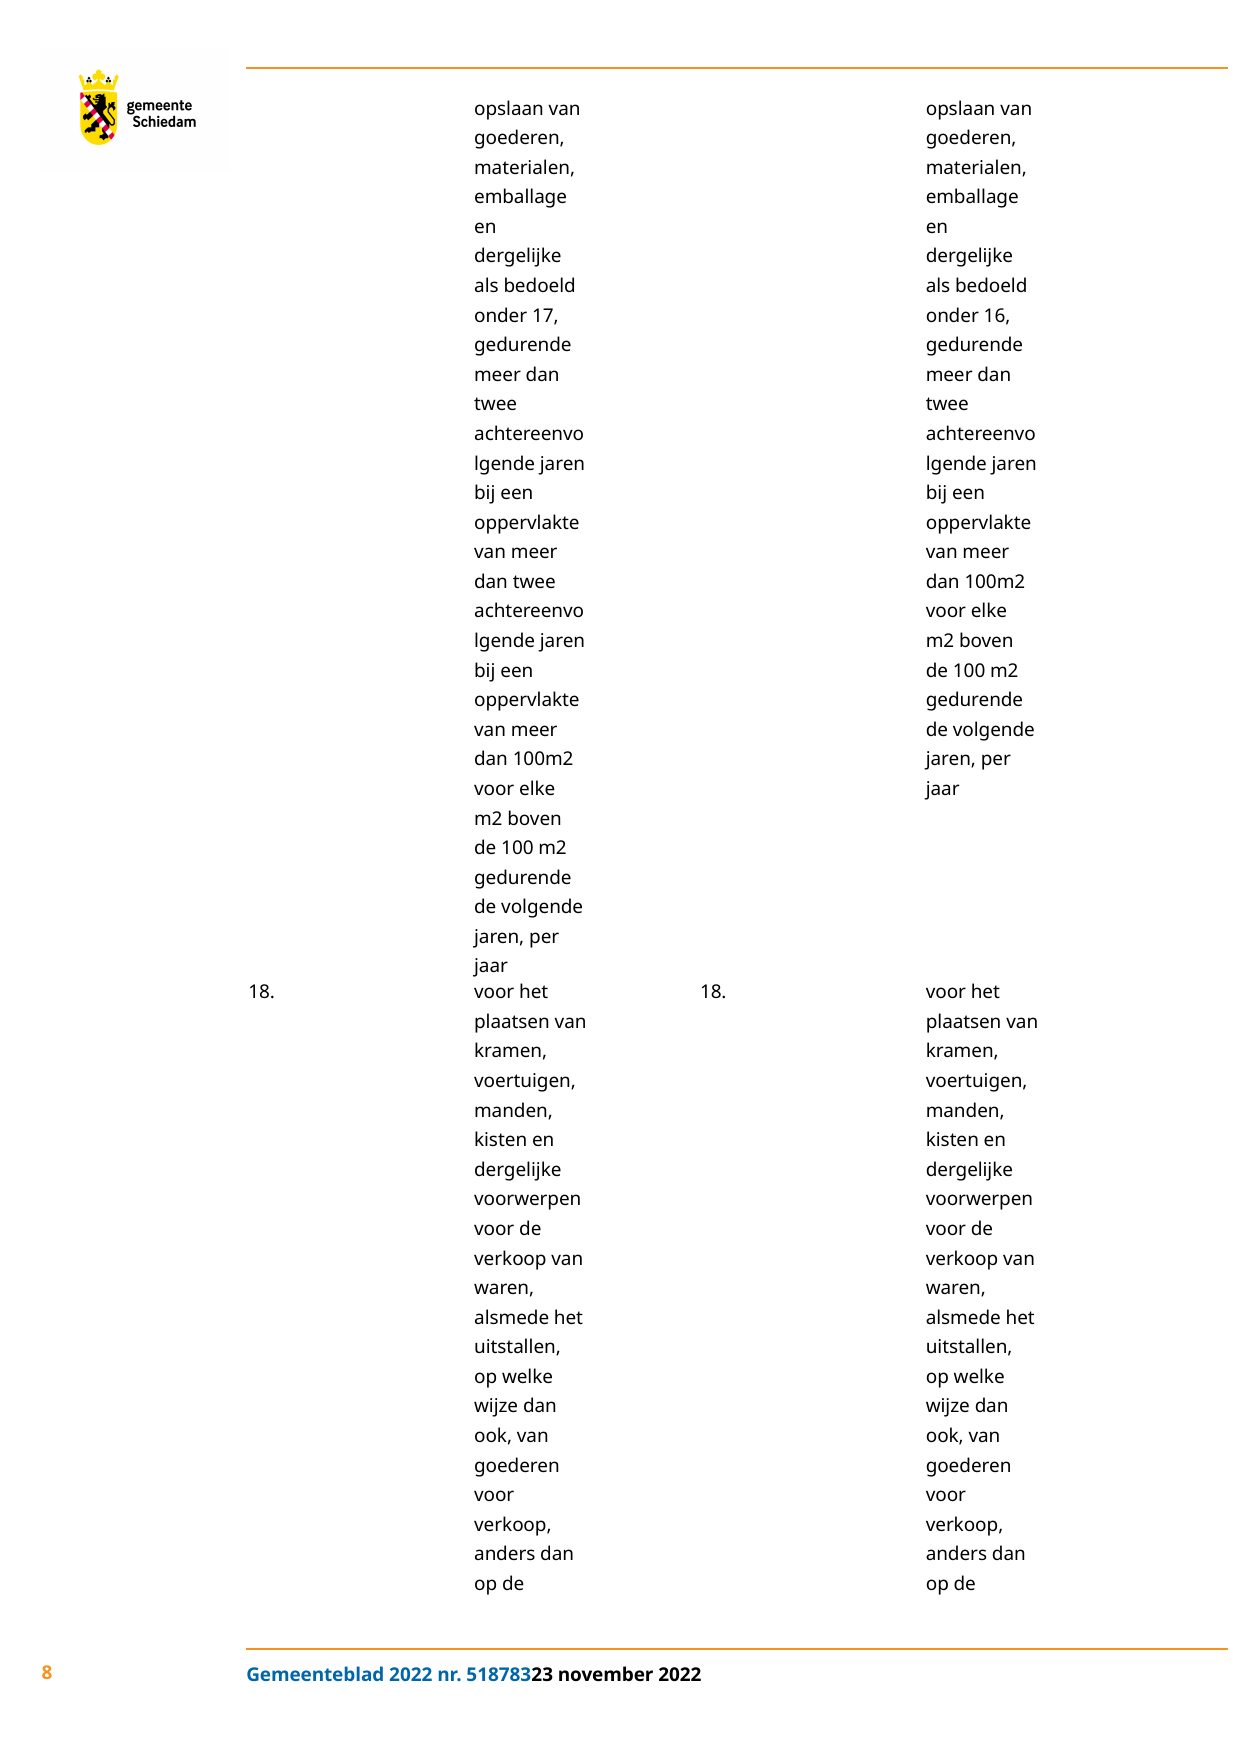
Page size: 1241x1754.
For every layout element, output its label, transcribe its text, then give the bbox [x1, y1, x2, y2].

table_cell 18. [700, 979, 813, 1596]
table_cell [813, 95, 926, 978]
table_cell [587, 979, 700, 1596]
table_cell opslaan van goederen, materialen, emballage en dergelijke als bedoeld onder 16, gedurende meer dan twee achtereenvolgende jaren bij een oppervlakte van meer dan 100m2 voor elke m2 boven de 100 m2 gedurende de volgende jaren, per jaar [926, 95, 1038, 978]
table_cell [361, 979, 474, 1596]
table_cell [1039, 95, 1152, 978]
table_cell voor het plaatsen van kramen, voertuigen, manden, kisten en dergelijke voorwerpen voor de verkoop van waren, alsmede het uitstallen, op welke wijze dan ook, van goederen voor verkoop, anders dan op de [926, 979, 1038, 1596]
table_cell [587, 95, 700, 978]
table_cell [700, 95, 813, 978]
table_cell [361, 95, 474, 978]
picture [41, 47, 231, 172]
table_cell 18. [248, 979, 361, 1596]
table_cell [1039, 979, 1152, 1596]
table_cell [813, 979, 926, 1596]
table_cell voor het plaatsen van kramen, voertuigen, manden, kisten en dergelijke voorwerpen voor de verkoop van waren, alsmede het uitstallen, op welke wijze dan ook, van goederen voor verkoop, anders dan op de [474, 979, 587, 1596]
table_cell [248, 95, 361, 978]
table_cell opslaan van goederen, materialen, emballage en dergelijke als bedoeld onder 17, gedurende meer dan twee achtereenvolgende jaren bij een oppervlakte van meer dan twee achtereenvolgende jaren bij een oppervlakte van meer dan 100m2 voor elke m2 boven de 100 m2 gedurende de volgende jaren, per jaar [474, 95, 587, 978]
